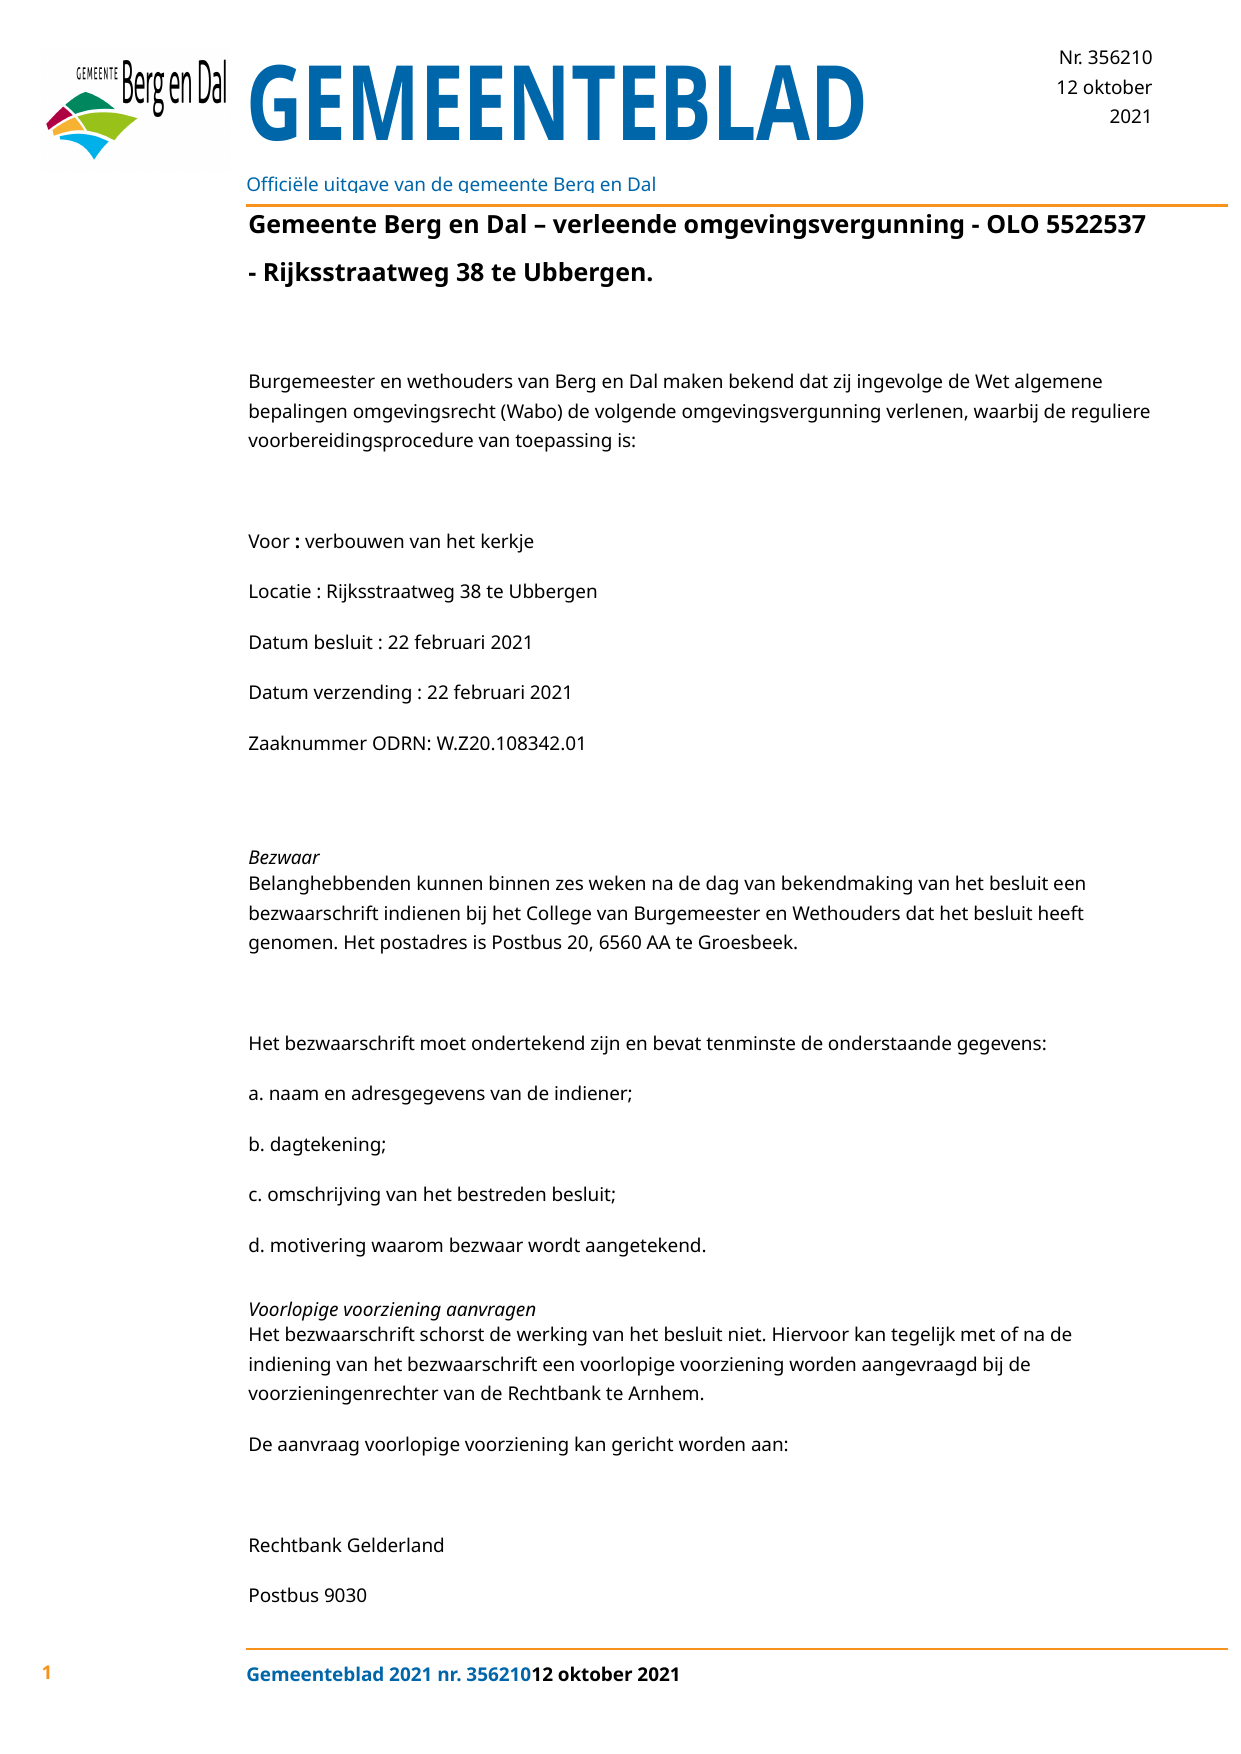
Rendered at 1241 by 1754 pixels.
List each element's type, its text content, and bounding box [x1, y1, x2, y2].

text Bezwaar [248, 844, 1152, 870]
text Zaaknummer ODRN: W.Z20.108342.01 [248, 730, 1152, 756]
text Datum verzending : 22 februari 2021 [248, 679, 1152, 705]
text De aanvraag voorlopige voorziening kan gericht worden aan: [248, 1431, 1152, 1457]
text Postbus 9030 [248, 1582, 1152, 1608]
text b. dagtekening; [248, 1131, 1152, 1157]
text Gemeente Berg en Dal – verleende omgevingsvergunning - OLO 5522537 - Rijksstraatweg 38 te Ubbergen. [248, 207, 1152, 288]
text d. motivering waarom bezwaar wordt aangetekend. [248, 1232, 1152, 1257]
text Belanghebbenden kunnen binnen zes weken na de dag van bekendmaking van het besluit een bezwaarschrift indienen bij het College van Burgemeester en Wethouders dat het besluit heeft genomen. Het postadres is Postbus 20, 6560 AA te Groesbeek. [248, 870, 1152, 955]
text Locatie : Rijksstraatweg 38 te Ubbergen [248, 579, 1152, 604]
text Voorlopige voorziening aanvragen [248, 1296, 1152, 1321]
text Rechtbank Gelderland [248, 1532, 1152, 1558]
text Voor : verbouwen van het kerkje [248, 528, 1152, 554]
text Het bezwaarschrift moet ondertekend zijn en bevat tenminste de onderstaande gegevens: [248, 1030, 1152, 1056]
text Datum besluit : 22 februari 2021 [248, 629, 1152, 655]
picture [41, 47, 231, 172]
text a. naam en adresgegevens van de indiener; [248, 1081, 1152, 1106]
text Burgemeester en wethouders van Berg en Dal maken bekend dat zij ingevolge de Wet algemene bepalingen omgevingsrecht (Wabo) de volgende omgevingsvergunning verlenen, waarbij de reguliere voorbereidingsprocedure van toepassing is: [248, 368, 1152, 453]
text c. omschrijving van het bestreden besluit; [248, 1181, 1152, 1207]
text Het bezwaarschrift schorst de werking van het besluit niet. Hiervoor kan tegelijk met of na de indiening van het bezwaarschrift een voorlopige voorziening worden aangevraagd bij de voorzieningenrechter van de Rechtbank te Arnhem. [248, 1321, 1152, 1406]
